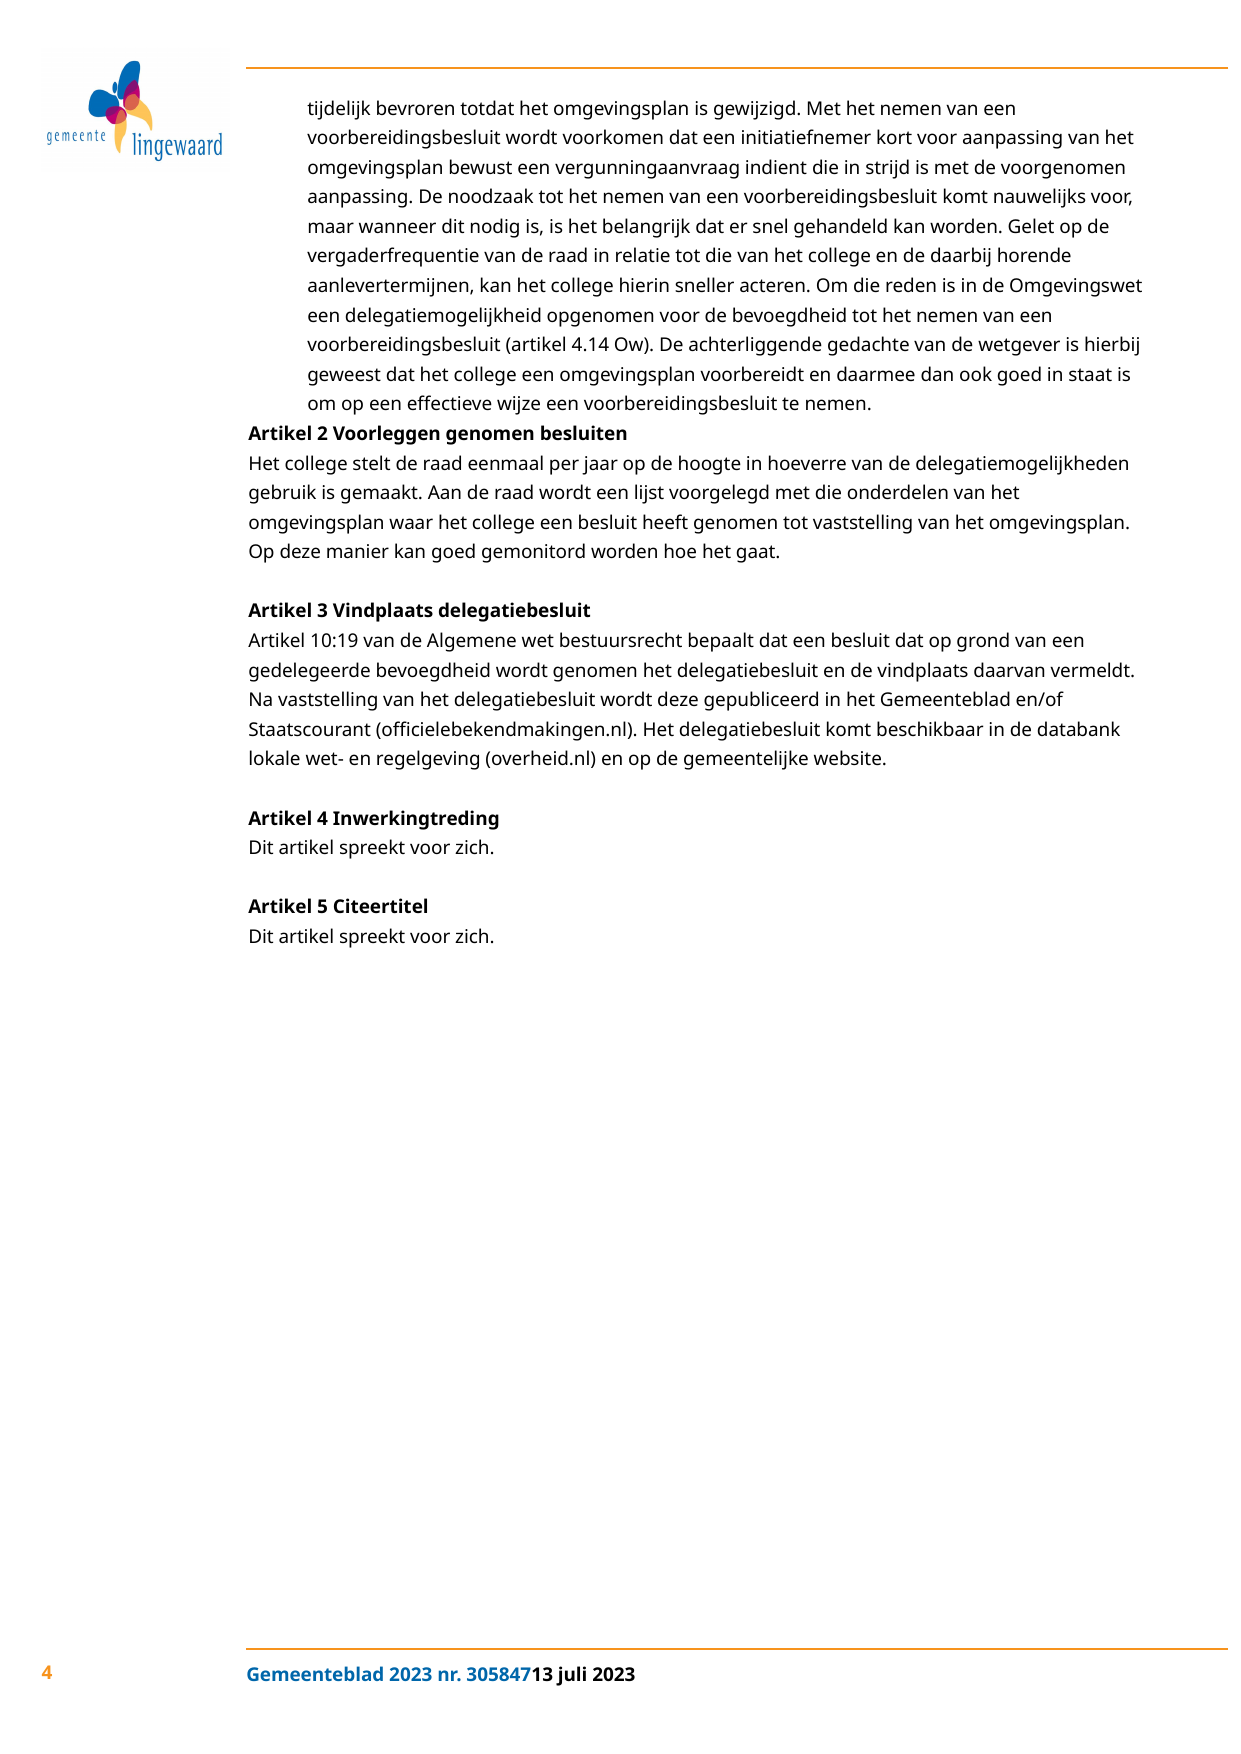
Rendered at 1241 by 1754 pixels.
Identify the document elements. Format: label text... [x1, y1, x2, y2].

text Dit artikel spreekt voor zich. [248, 834, 1152, 860]
list tijdelijk bevroren totdat het omgevingsplan is gewijzigd. Met het nemen van een voorbereidingsbesluit wordt voorkomen dat een initiatiefnemer kort voor aanpassing van het omgevingsplan bewust een vergunningaanvraag indient die in strijd is met de voorgenomen aanpassing. De noodzaak tot het nemen van een voorbereidingsbesluit komt nauwelijks voor, maar wanneer dit nodig is, is het belangrijk dat er snel gehandeld kan worden. Gelet op de vergaderfrequentie van de raad in relatie tot die van het college en de daarbij horende aanlevertermijnen, kan het college hierin sneller acteren. Om die reden is in de Omgevingswet een delegatiemogelijkheid opgenomen voor de bevoegdheid tot het nemen van een voorbereidingsbesluit (artikel 4.14 Ow). De achterliggende gedachte van de wetgever is hierbij geweest dat het college een omgevingsplan voorbereidt en daarmee dan ook goed in staat is om op een effectieve wijze een voorbereidingsbesluit te nemen. [248, 95, 1152, 416]
text Artikel 4 Inwerkingtreding [248, 805, 1152, 831]
text Artikel 10:19 van de Algemene wet bestuursrecht bepaalt dat een besluit dat op grond van een gedelegeerde bevoegdheid wordt genomen het delegatiebesluit en de vindplaats daarvan vermeldt. Na vaststelling van het delegatiebesluit wordt deze gepubliceerd in het Gemeenteblad en/of Staatscourant (officielebekendmakingen.nl). Het delegatiebesluit komt beschikbaar in de databank lokale wet- en regelgeving (overheid.nl) en op de gemeentelijke website. [248, 627, 1152, 771]
text Het college stelt de raad eenmaal per jaar op de hoogte in hoeverre van de delegatiemogelijkheden gebruik is gemaakt. Aan de raad wordt een lijst voorgelegd met die onderdelen van het omgevingsplan waar het college een besluit heeft genomen tot vaststelling van het omgevingsplan. Op deze manier kan goed gemonitord worden hoe het gaat. [248, 450, 1152, 564]
picture [41, 47, 231, 172]
text Dit artikel spreekt voor zich. [248, 923, 1152, 949]
text Artikel 2 Voorleggen genomen besluiten [248, 420, 1152, 446]
text Artikel 3 Vindplaats delegatiebesluit [248, 598, 1152, 623]
text Artikel 5 Citeertitel [248, 893, 1152, 919]
